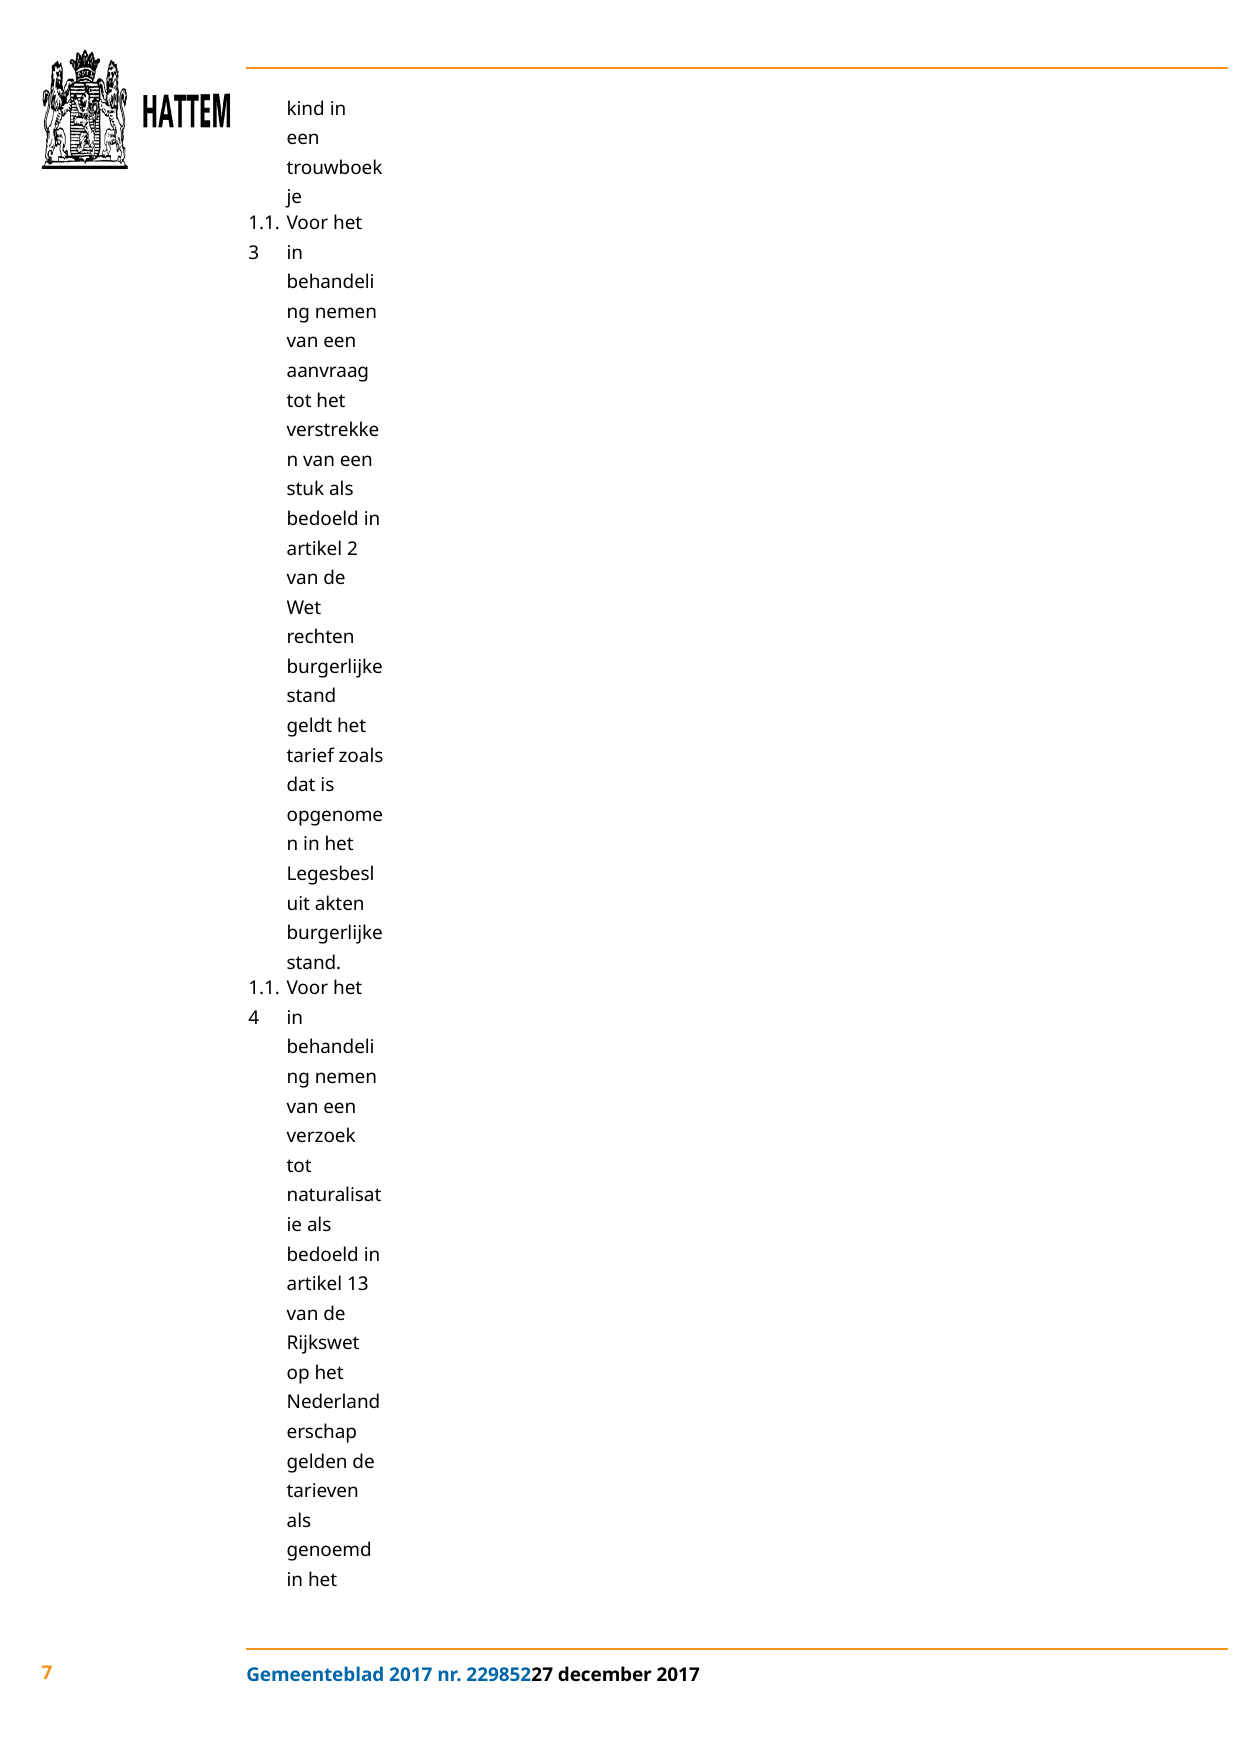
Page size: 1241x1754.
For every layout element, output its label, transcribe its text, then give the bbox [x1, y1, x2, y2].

table_cell Voor het in behandeling nemen van een aanvraag tot het verstrekken van een stuk als bedoeld in artikel 2 van de Wet rechten burgerlijke stand geldt het tarief zoals dat is opgenomen in het Legesbesluit akten burgerlijke stand. [286, 209, 383, 974]
table_cell [691, 95, 1152, 209]
table_cell Voor het in behandeling nemen van een verzoek tot naturalisatie als bedoeld in artikel 13 van de Rijkswet op het Nederlanderschap gelden de tarieven als genoemd in het [286, 975, 383, 1592]
table_cell kind in een trouwboekje [286, 95, 383, 209]
picture [41, 47, 231, 172]
table_cell [383, 95, 691, 209]
table_cell [383, 975, 691, 1592]
table_cell 1.1.4 [248, 975, 286, 1592]
table_cell [691, 975, 1152, 1592]
table_cell [691, 209, 1152, 974]
table_cell [383, 209, 691, 974]
table_cell 1.1.3 [248, 209, 286, 974]
table_cell [248, 95, 286, 209]
